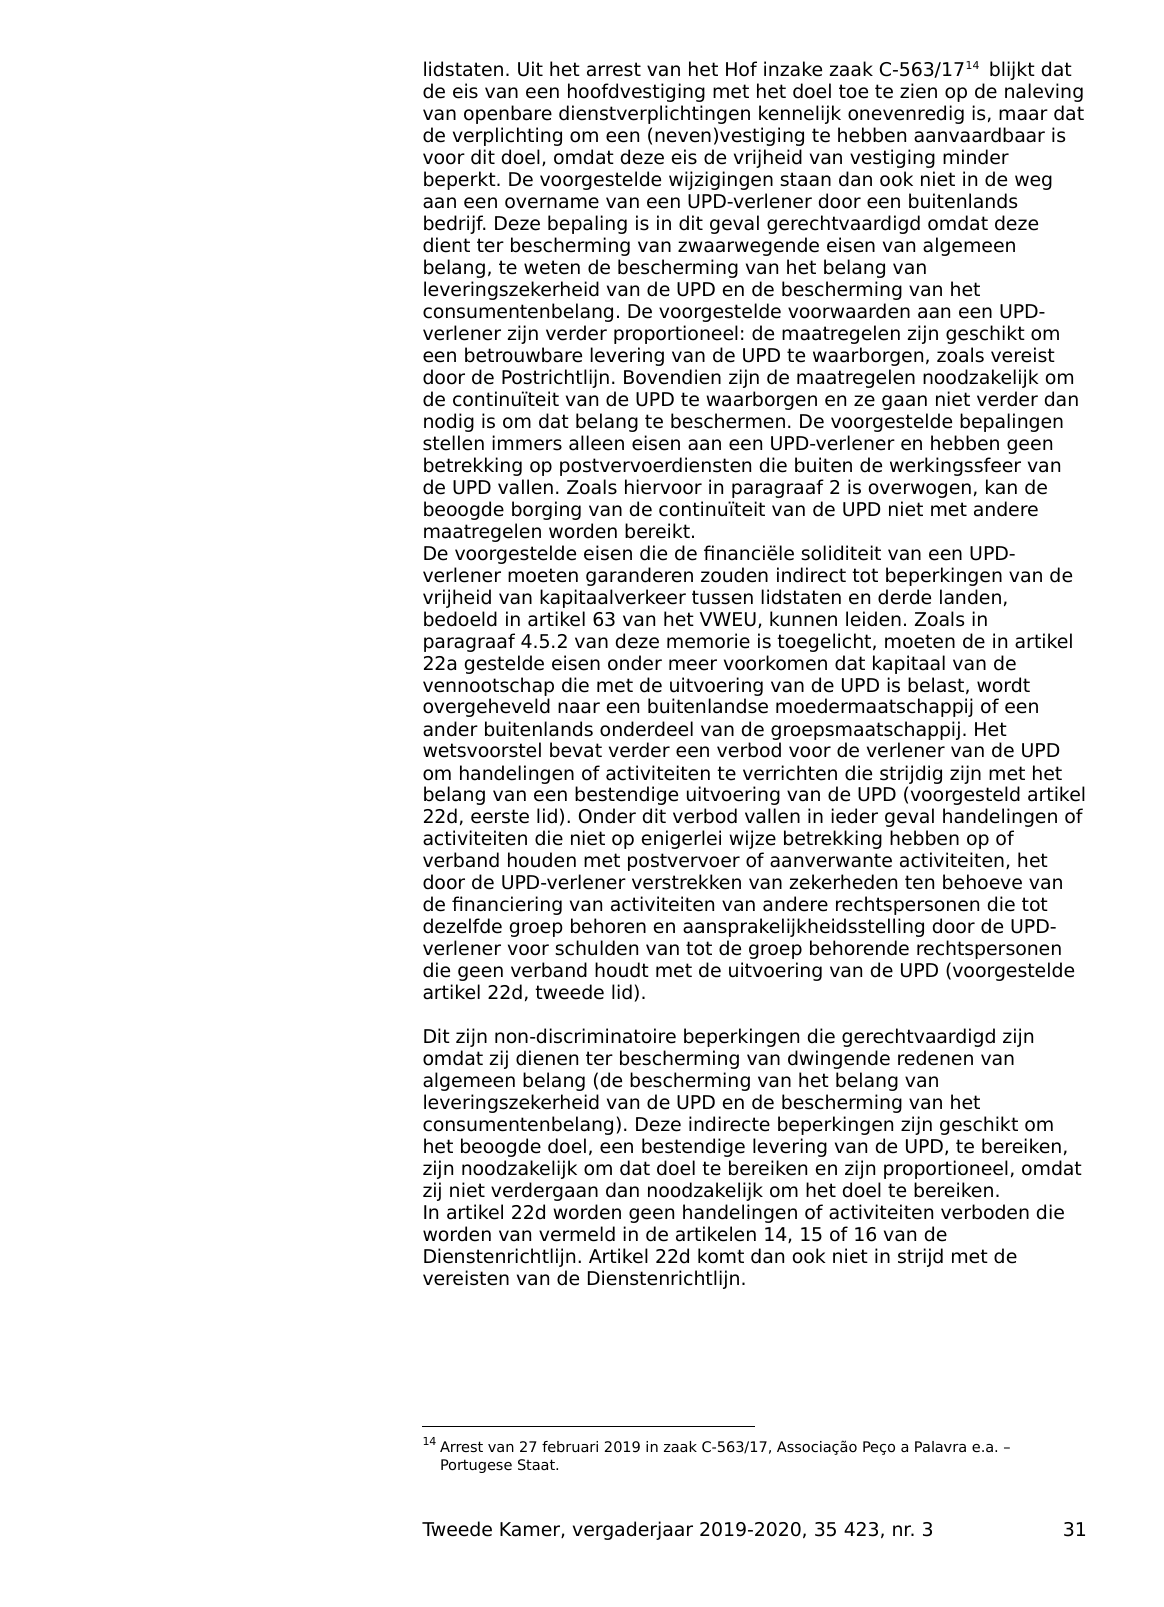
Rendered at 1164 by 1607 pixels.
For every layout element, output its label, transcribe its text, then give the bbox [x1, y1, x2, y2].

text In artikel 22d worden geen handelingen of activiteiten verboden die worden van vermeld in de artikelen 14, 15 of 16 van de Dienstenrichtlijn. Artikel 22d komt dan ook niet in strijd met de vereisten van de Dienstenrichtlijn. [422, 1202, 1087, 1290]
text De voorgestelde eisen die de financiële soliditeit van een UPD-verlener moeten garanderen zouden indirect tot beperkingen van de vrijheid van kapitaalverkeer tussen lidstaten en derde landen, bedoeld in artikel 63 van het VWEU, kunnen leiden. Zoals in paragraaf 4.5.2 van deze memorie is toegelicht, moeten de in artikel 22a gestelde eisen onder meer voorkomen dat kapitaal van de vennootschap die met de uitvoering van de UPD is belast, wordt overgeheveld naar een buitenlandse moedermaatschappij of een ander buitenlands onderdeel van de groepsmaatschappij. Het wetsvoorstel bevat verder een verbod voor de verlener van de UPD om handelingen of activiteiten te verrichten die strijdig zijn met het belang van een bestendige uitvoering van de UPD (voorgesteld artikel 22d, eerste lid). Onder dit verbod vallen in ieder geval handelingen of activiteiten die niet op enigerlei wijze betrekking hebben op of verband houden met postvervoer of aanverwante activiteiten, het door de UPD-verlener verstrekken van zekerheden ten behoeve van de financiering van activiteiten van andere rechtspersonen die tot dezelfde groep behoren en aansprakelijkheidsstelling door de UPD-verlener voor schulden van tot de groep behorende rechtspersonen die geen verband houdt met de uitvoering van de UPD (voorgestelde artikel 22d, tweede lid). [422, 543, 1087, 1004]
text lidstaten. Uit het arrest van het Hof inzake zaak C-563/17 blijkt dat de eis van een hoofdvestiging met het doel toe te zien op de naleving van openbare dienstverplichtingen kennelijk onevenredig is, maar dat de verplichting om een (neven)vestiging te hebben aanvaardbaar is voor dit doel, omdat deze eis de vrijheid van vestiging minder beperkt. De voorgestelde wijzigingen staan dan ook niet in de weg aan een overname van een UPD-verlener door een buitenlands bedrijf. Deze bepaling is in dit geval gerechtvaardigd omdat deze dient ter bescherming van zwaarwegende eisen van algemeen belang, te weten de bescherming van het belang van leveringszekerheid van de UPD en de bescherming van het consumentenbelang. De voorgestelde voorwaarden aan een UPD-verlener zijn verder proportioneel: de maatregelen zijn geschikt om een betrouwbare levering van de UPD te waarborgen, zoals vereist door de Postrichtlijn. Bovendien zijn de maatregelen noodzakelijk om de continuïteit van de UPD te waarborgen en ze gaan niet verder dan nodig is om dat belang te beschermen. De voorgestelde bepalingen stellen immers alleen eisen aan een UPD-verlener en hebben geen betrekking op postvervoerdiensten die buiten de werkingssfeer van de UPD vallen. Zoals hiervoor in paragraaf 2 is overwogen, kan de beoogde borging van de continuïteit van de UPD niet met andere maatregelen worden bereikt. [422, 59, 1087, 543]
text Arrest van 27 februari 2019 in zaak C-563/17, Associação Peço a Palavra e.a. – Portugese Staat. [422, 1435, 1087, 1474]
text Dit zijn non-discriminatoire beperkingen die gerechtvaardigd zijn omdat zij dienen ter bescherming van dwingende redenen van algemeen belang (de bescherming van het belang van leveringszekerheid van de UPD en de bescherming van het consumentenbelang). Deze indirecte beperkingen zijn geschikt om het beoogde doel, een bestendige levering van de UPD, te bereiken, zijn noodzakelijk om dat doel te bereiken en zijn proportioneel, omdat zij niet verdergaan dan noodzakelijk om het doel te bereiken. [422, 1026, 1087, 1202]
